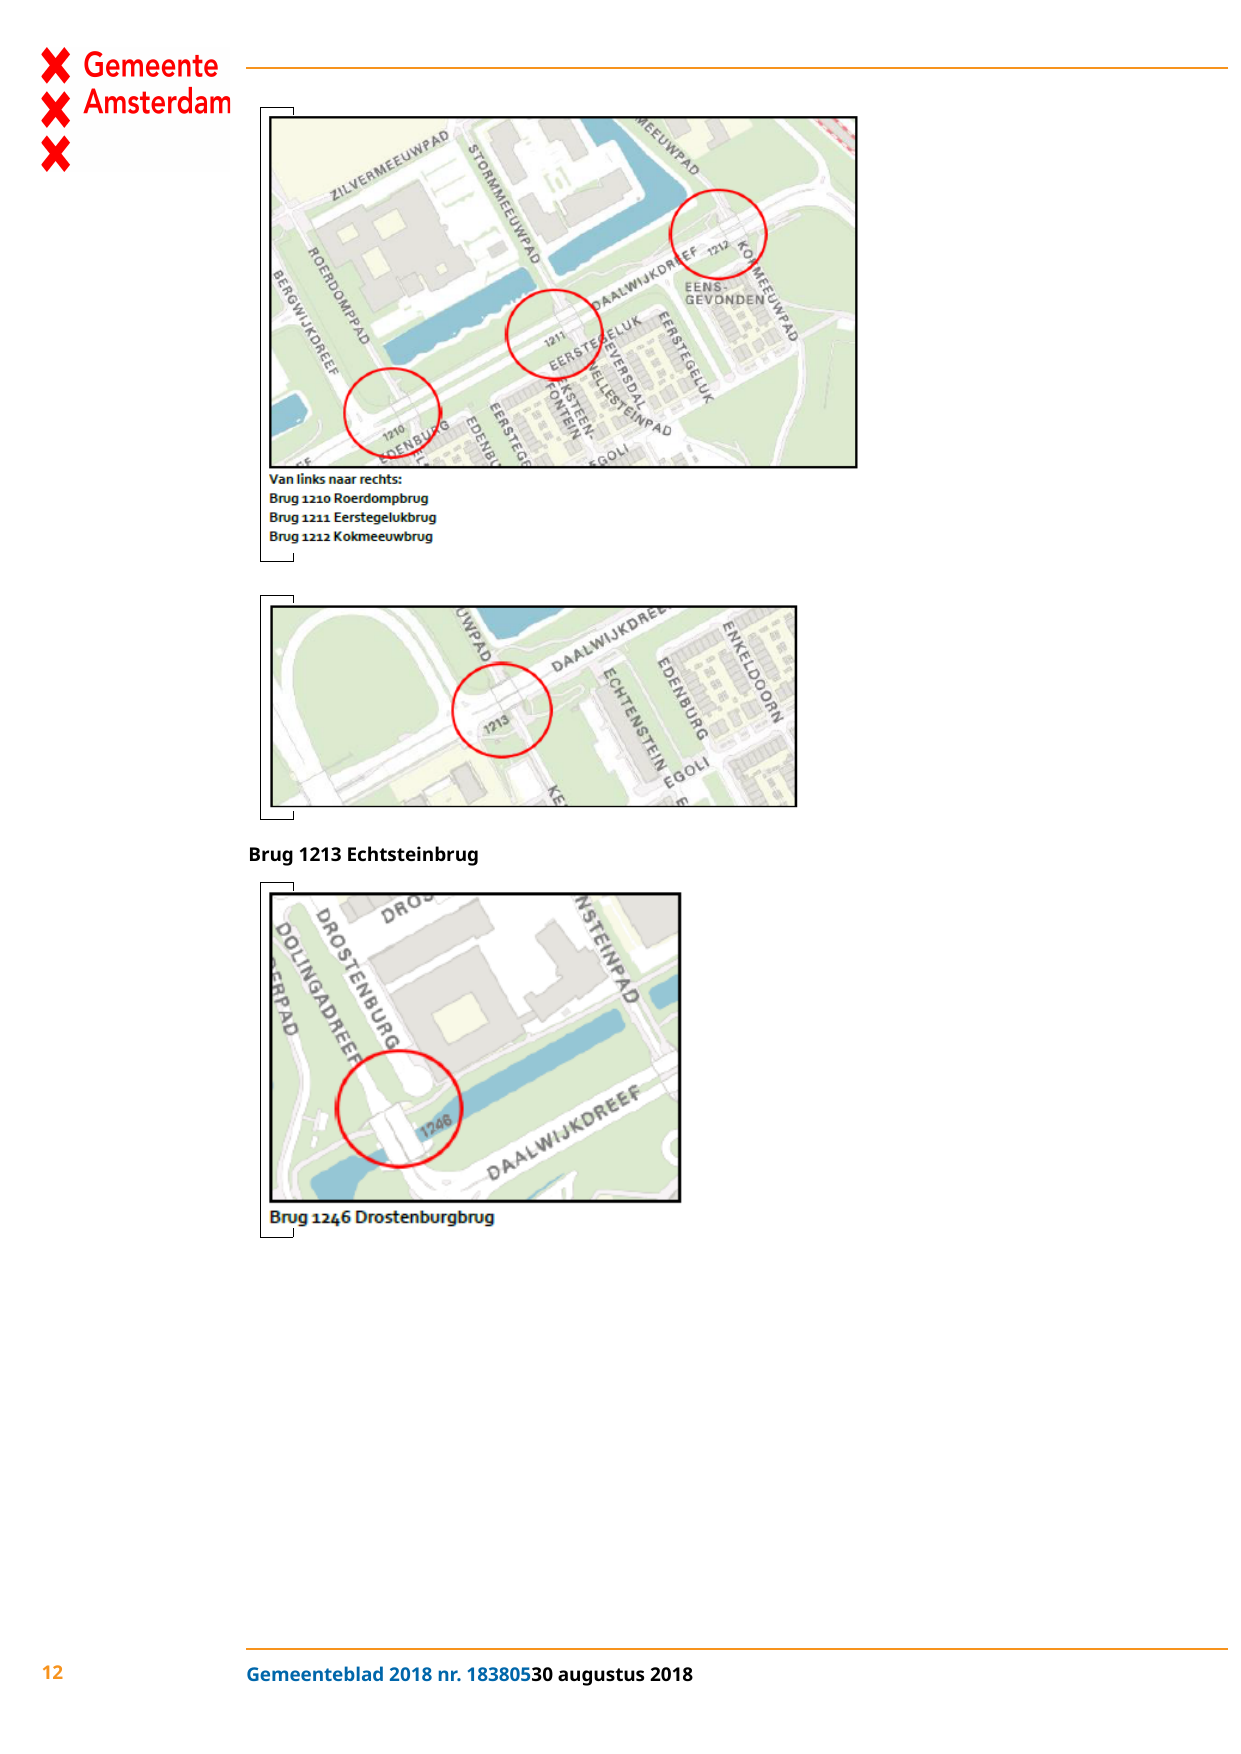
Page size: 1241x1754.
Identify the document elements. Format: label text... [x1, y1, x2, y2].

picture [268, 115, 860, 553]
picture [268, 603, 801, 811]
picture [268, 891, 683, 1228]
text Brug 1213 Echtsteinbrug [248, 841, 1152, 866]
picture [41, 47, 231, 172]
